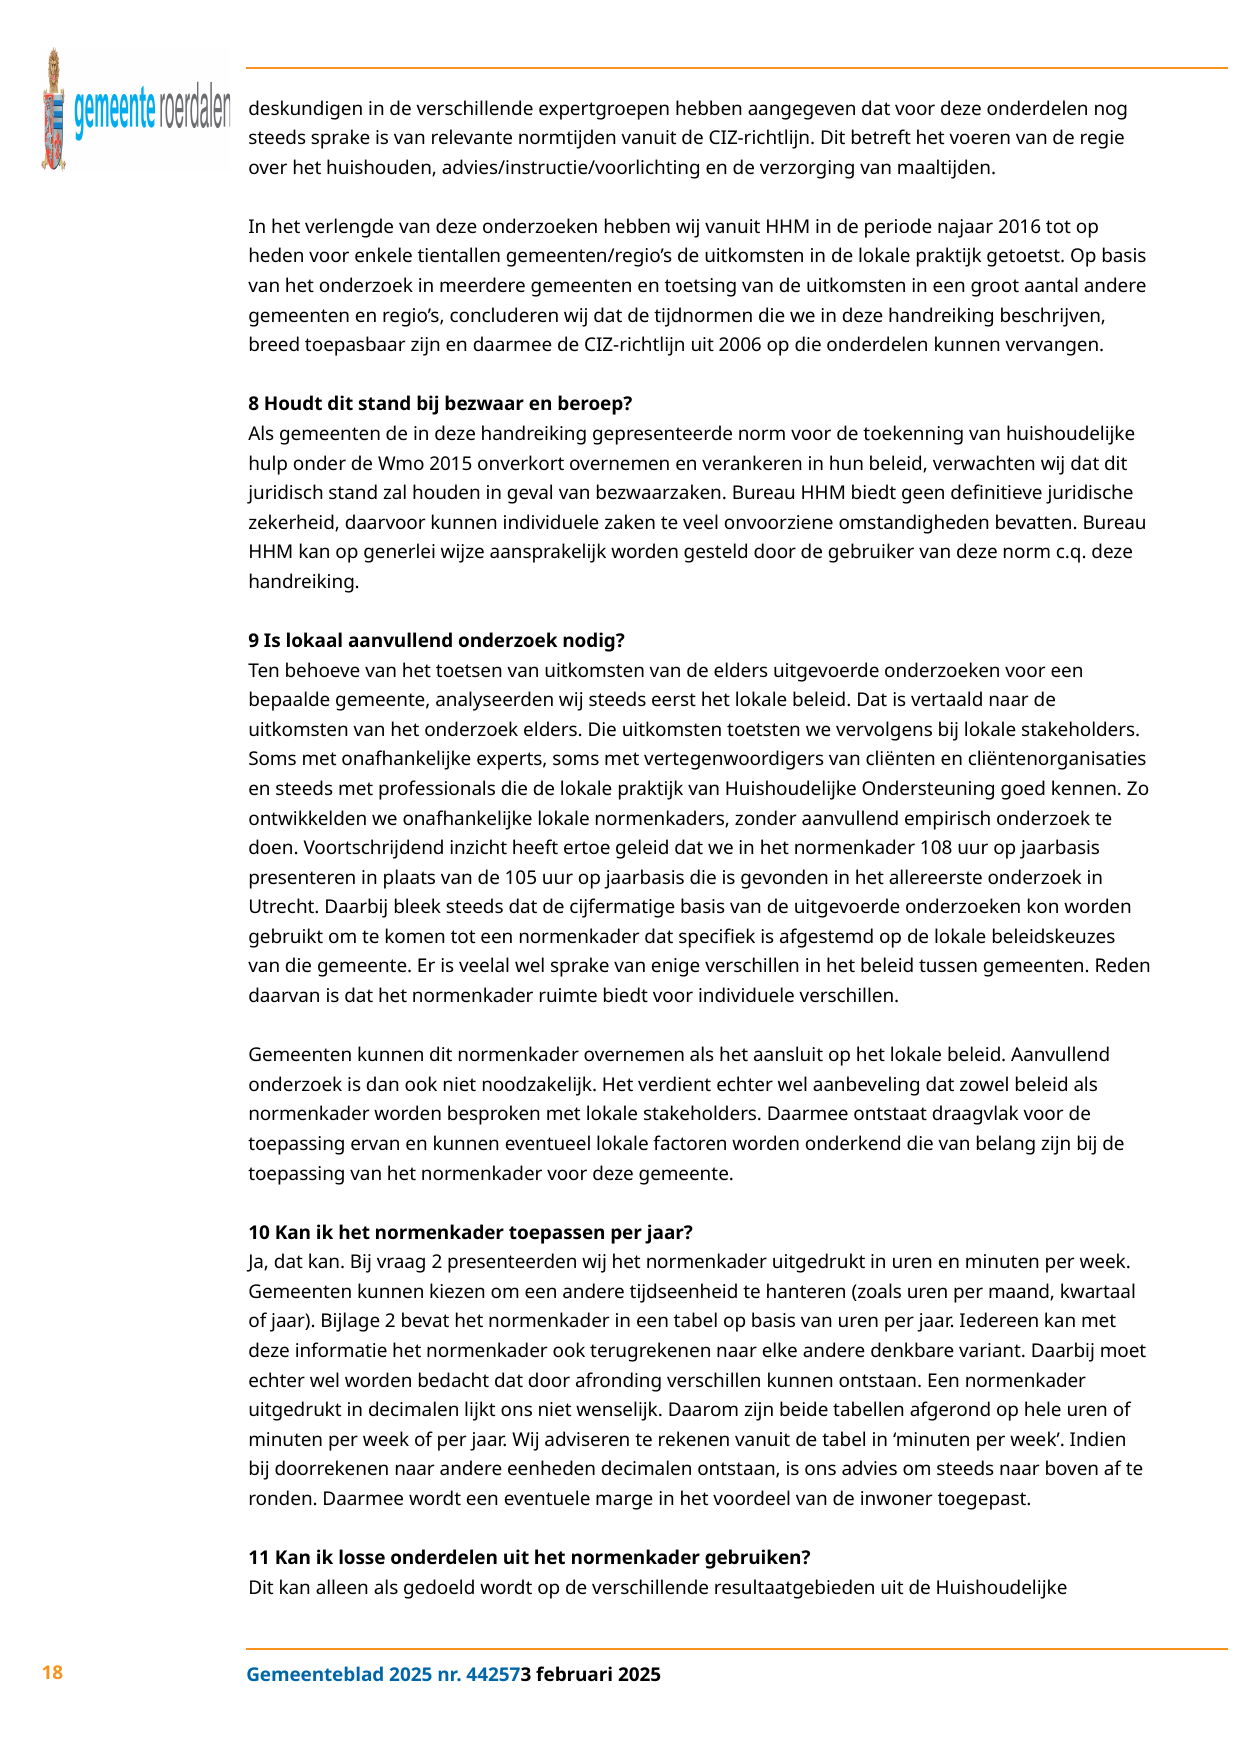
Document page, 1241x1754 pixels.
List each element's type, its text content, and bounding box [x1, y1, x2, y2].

text In het verlengde van deze onderzoeken hebben wij vanuit HHM in de periode najaar 2016 tot op heden voor enkele tientallen gemeenten/regio’s de uitkomsten in de lokale praktijk getoetst. Op basis van het onderzoek in meerdere gemeenten en toetsing van de uitkomsten in een groot aantal andere gemeenten en regio’s, concluderen wij dat de tijdnormen die we in deze handreiking beschrijven, breed toepasbaar zijn en daarmee de CIZ-richtlijn uit 2006 op die onderdelen kunnen vervangen. [248, 213, 1152, 357]
text 10 Kan ik het normenkader toepassen per jaar? [248, 1219, 1152, 1245]
text deskundigen in de verschillende expertgroepen hebben aangegeven dat voor deze onderdelen nog steeds sprake is van relevante normtijden vanuit de CIZ-richtlijn. Dit betreft het voeren van de regie over het huishouden, advies/instructie/voorlichting en de verzorging van maaltijden. [248, 95, 1152, 180]
text Ten behoeve van het toetsen van uitkomsten van de elders uitgevoerde onderzoeken voor een bepaalde gemeente, analyseerden wij steeds eerst het lokale beleid. Dat is vertaald naar de uitkomsten van het onderzoek elders. Die uitkomsten toetsten we vervolgens bij lokale stakeholders. Soms met onafhankelijke experts, soms met vertegenwoordigers van cliënten en cliëntenorganisaties en steeds met professionals die de lokale praktijk van Huishoudelijke Ondersteuning goed kennen. Zo ontwikkelden we onafhankelijke lokale normenkaders, zonder aanvullend empirisch onderzoek te doen. Voortschrijdend inzicht heeft ertoe geleid dat we in het normenkader 108 uur op jaarbasis presenteren in plaats van de 105 uur op jaarbasis die is gevonden in het allereerste onderzoek in Utrecht. Daarbij bleek steeds dat de cijfermatige basis van de uitgevoerde onderzoeken kon worden gebruikt om te komen tot een normenkader dat specifiek is afgestemd op de lokale beleidskeuzes van die gemeente. Er is veelal wel sprake van enige verschillen in het beleid tussen gemeenten. Reden daarvan is dat het normenkader ruimte biedt voor individuele verschillen. [248, 657, 1152, 1008]
text 9 Is lokaal aanvullend onderzoek nodig? [248, 627, 1152, 653]
text Als gemeenten de in deze handreiking gepresenteerde norm voor de toekenning van huishoudelijke hulp onder de Wmo 2015 onverkort overnemen en verankeren in hun beleid, verwachten wij dat dit juridisch stand zal houden in geval van bezwaarzaken. Bureau HHM biedt geen definitieve juridische zekerheid, daarvoor kunnen individuele zaken te veel onvoorziene omstandigheden bevatten. Bureau HHM kan op generlei wijze aansprakelijk worden gesteld door de gebruiker van deze norm c.q. deze handreiking. [248, 420, 1152, 594]
text 8 Houdt dit stand bij bezwaar en beroep? [248, 391, 1152, 416]
text 11 Kan ik losse onderdelen uit het normenkader gebruiken? [248, 1544, 1152, 1570]
picture [41, 47, 231, 172]
text Gemeenten kunnen dit normenkader overnemen als het aansluit op het lokale beleid. Aanvullend onderzoek is dan ook niet noodzakelijk. Het verdient echter wel aanbeveling dat zowel beleid als normenkader worden besproken met lokale stakeholders. Daarmee ontstaat draagvlak voor de toepassing ervan en kunnen eventueel lokale factoren worden onderkend die van belang zijn bij de toepassing van het normenkader voor deze gemeente. [248, 1041, 1152, 1186]
text Ja, dat kan. Bij vraag 2 presenteerden wij het normenkader uitgedrukt in uren en minuten per week. Gemeenten kunnen kiezen om een andere tijdseenheid te hanteren (zoals uren per maand, kwartaal of jaar). Bijlage 2 bevat het normenkader in een tabel op basis van uren per jaar. Iedereen kan met deze informatie het normenkader ook terugrekenen naar elke andere denkbare variant. Daarbij moet echter wel worden bedacht dat door afronding verschillen kunnen ontstaan. Een normenkader uitgedrukt in decimalen lijkt ons niet wenselijk. Daarom zijn beide tabellen afgerond op hele uren of minuten per week of per jaar. Wij adviseren te rekenen vanuit de tabel in ‘minuten per week’. Indien bij doorrekenen naar andere eenheden decimalen ontstaan, is ons advies om steeds naar boven af te ronden. Daarmee wordt een eventuele marge in het voordeel van de inwoner toegepast. [248, 1248, 1152, 1511]
text Dit kan alleen als gedoeld wordt op de verschillende resultaatgebieden uit de Huishoudelijke [248, 1574, 1152, 1600]
